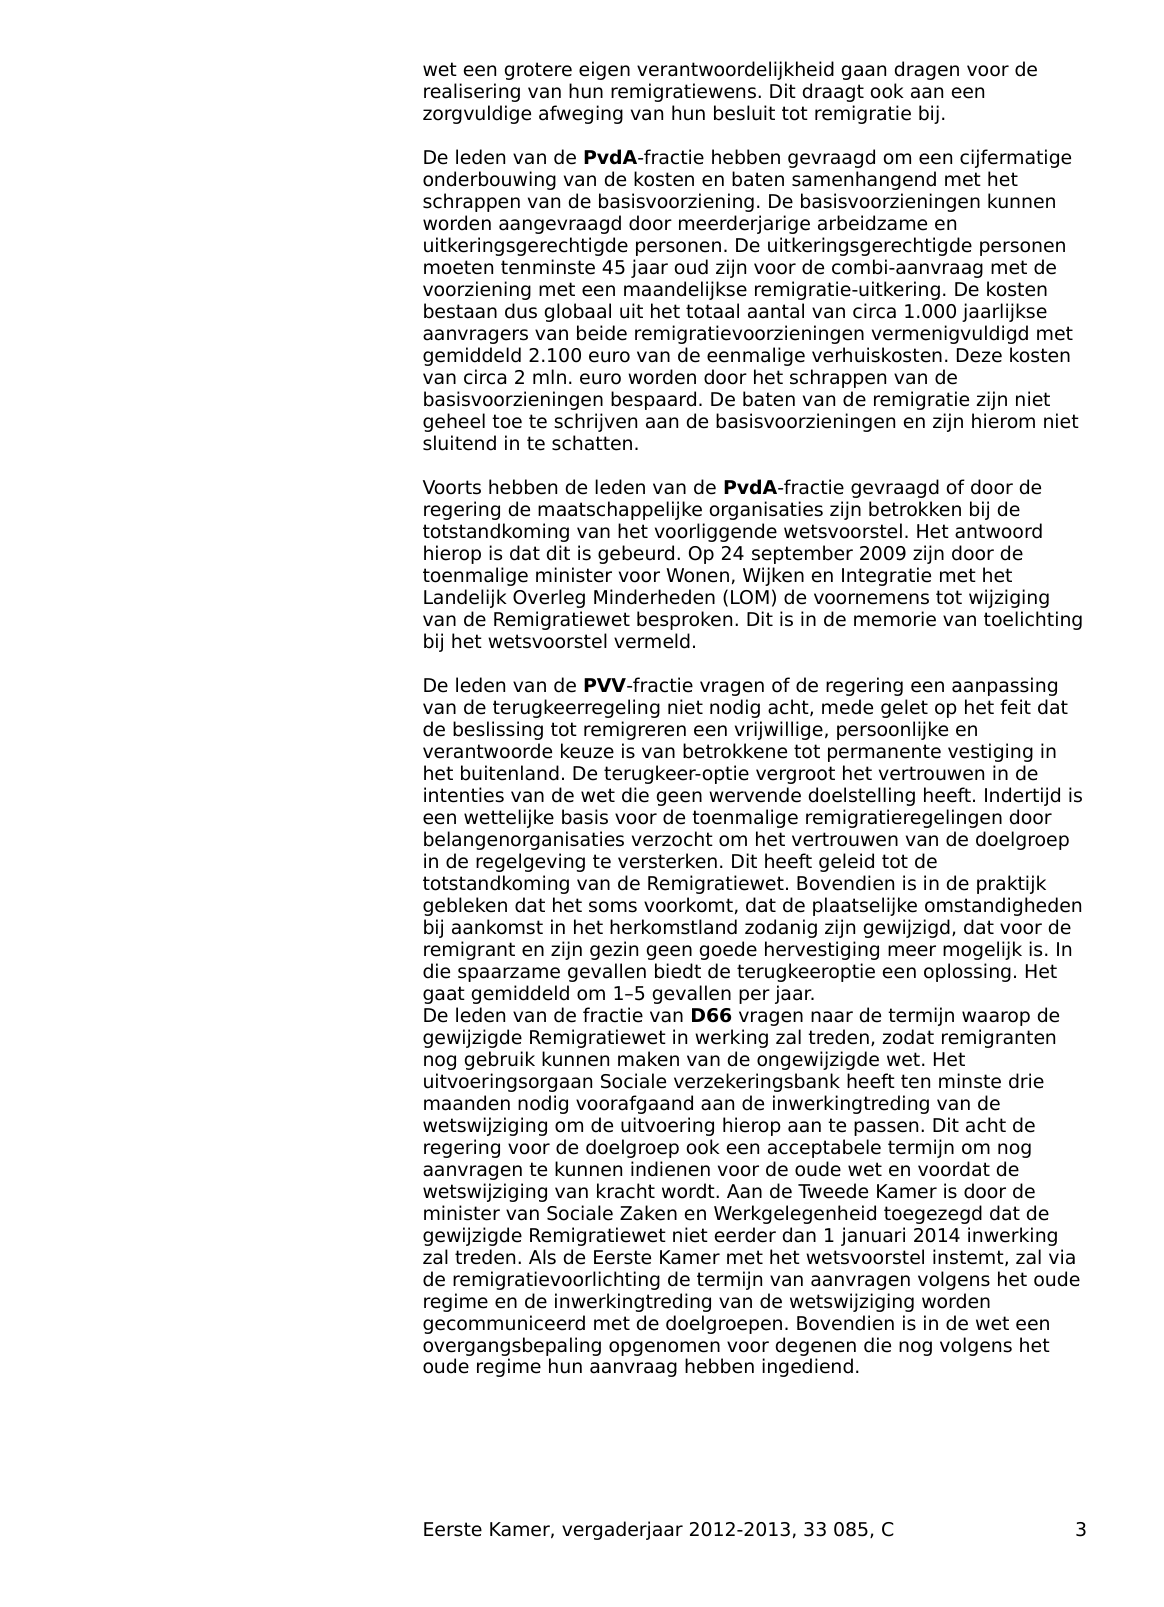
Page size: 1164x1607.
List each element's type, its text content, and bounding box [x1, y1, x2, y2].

text wet een grotere eigen verantwoordelijkheid gaan dragen voor de realisering van hun remigratiewens. Dit draagt ook aan een zorgvuldige afweging van hun besluit tot remigratie bij. [422, 59, 1087, 125]
text De leden van de PvdA-fractie hebben gevraagd om een cijfermatige onderbouwing van de kosten en baten samenhangend met het schrappen van de basisvoorziening. De basisvoorzieningen kunnen worden aangevraagd door meerderjarige arbeidzame en uitkeringsgerechtigde personen. De uitkeringsgerechtigde personen moeten tenminste 45 jaar oud zijn voor de combi-aanvraag met de voorziening met een maandelijkse remigratie-uitkering. De kosten bestaan dus globaal uit het totaal aantal van circa 1.000 jaarlijkse aanvragers van beide remigratievoorzieningen vermenigvuldigd met gemiddeld 2.100 euro van de eenmalige verhuiskosten. Deze kosten van circa 2 mln. euro worden door het schrappen van de basisvoorzieningen bespaard. De baten van de remigratie zijn niet geheel toe te schrijven aan de basisvoorzieningen en zijn hierom niet sluitend in te schatten. [422, 147, 1087, 455]
text De leden van de PVV-fractie vragen of de regering een aanpassing van de terugkeerregeling niet nodig acht, mede gelet op het feit dat de beslissing tot remigreren een vrijwillige, persoonlijke en verantwoorde keuze is van betrokkene tot permanente vestiging in het buitenland. De terugkeer-optie vergroot het vertrouwen in de intenties van de wet die geen wervende doelstelling heeft. Indertijd is een wettelijke basis voor de toenmalige remigratieregelingen door belangenorganisaties verzocht om het vertrouwen van de doelgroep in de regelgeving te versterken. Dit heeft geleid tot de totstandkoming van de Remigratiewet. Bovendien is in de praktijk gebleken dat het soms voorkomt, dat de plaatselijke omstandigheden bij aankomst in het herkomstland zodanig zijn gewijzigd, dat voor de remigrant en zijn gezin geen goede hervestiging meer mogelijk is. In die spaarzame gevallen biedt de terugkeeroptie een oplossing. Het gaat gemiddeld om 1–5 gevallen per jaar. [422, 675, 1087, 1005]
text Voorts hebben de leden van de PvdA-fractie gevraagd of door de regering de maatschappelijke organisaties zijn betrokken bij de totstandkoming van het voorliggende wetsvoorstel. Het antwoord hierop is dat dit is gebeurd. Op 24 september 2009 zijn door de toenmalige minister voor Wonen, Wijken en Integratie met het Landelijk Overleg Minderheden (LOM) de voornemens tot wijziging van de Remigratiewet besproken. Dit is in de memorie van toelichting bij het wetsvoorstel vermeld. [422, 477, 1087, 653]
text De leden van de fractie van D66 vragen naar de termijn waarop de gewijzigde Remigratiewet in werking zal treden, zodat remigranten nog gebruik kunnen maken van de ongewijzigde wet. Het uitvoeringsorgaan Sociale verzekeringsbank heeft ten minste drie maanden nodig voorafgaand aan de inwerkingtreding van de wetswijziging om de uitvoering hierop aan te passen. Dit acht de regering voor de doelgroep ook een acceptabele termijn om nog aanvragen te kunnen indienen voor de oude wet en voordat de wetswijziging van kracht wordt. Aan de Tweede Kamer is door de minister van Sociale Zaken en Werkgelegenheid toegezegd dat de gewijzigde Remigratiewet niet eerder dan 1 januari 2014 inwerking zal treden. Als de Eerste Kamer met het wetsvoorstel instemt, zal via de remigratievoorlichting de termijn van aanvragen volgens het oude regime en de inwerkingtreding van de wetswijziging worden gecommuniceerd met de doelgroepen. Bovendien is in de wet een overgangsbepaling opgenomen voor degenen die nog volgens het oude regime hun aanvraag hebben ingediend. [422, 1005, 1087, 1378]
